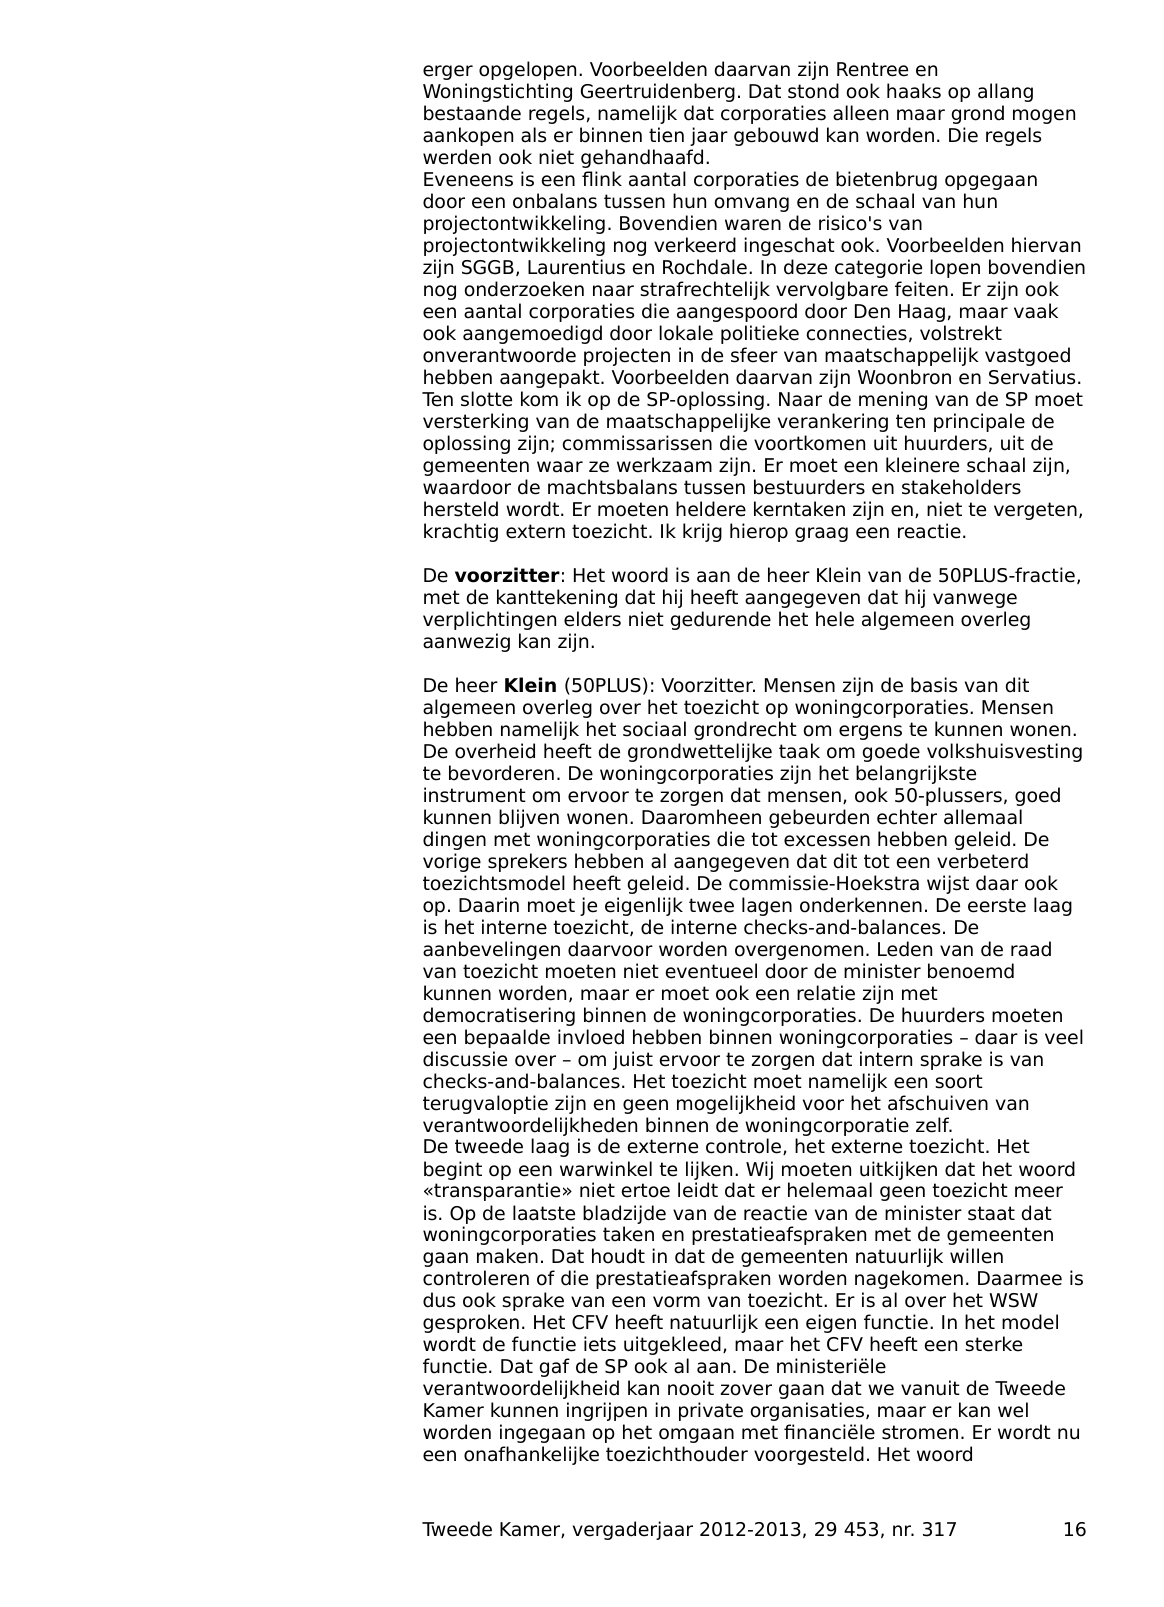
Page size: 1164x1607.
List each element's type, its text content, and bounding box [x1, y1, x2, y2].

text De voorzitter: Het woord is aan de heer Klein van de 50PLUS-fractie, met de kanttekening dat hij heeft aangegeven dat hij vanwege verplichtingen elders niet gedurende het hele algemeen overleg aanwezig kan zijn. [422, 565, 1087, 653]
text De tweede laag is de externe controle, het externe toezicht. Het begint op een warwinkel te lijken. Wij moeten uitkijken dat het woord «transparantie» niet ertoe leidt dat er helemaal geen toezicht meer is. Op de laatste bladzijde van de reactie van de minister staat dat woningcorporaties taken en prestatieafspraken met de gemeenten gaan maken. Dat houdt in dat de gemeenten natuurlijk willen controleren of die prestatieafspraken worden nagekomen. Daarmee is dus ook sprake van een vorm van toezicht. Er is al over het WSW gesproken. Het CFV heeft natuurlijk een eigen functie. In het model wordt de functie iets uitgekleed, maar het CFV heeft een sterke functie. Dat gaf de SP ook al aan. De ministeriële verantwoordelijkheid kan nooit zover gaan dat we vanuit de Tweede Kamer kunnen ingrijpen in private organisaties, maar er kan wel worden ingegaan op het omgaan met financiële stromen. Er wordt nu een onafhankelijke toezichthouder voorgesteld. Het woord [422, 1136, 1087, 1466]
text Eveneens is een flink aantal corporaties de bietenbrug opgegaan door een onbalans tussen hun omvang en de schaal van hun projectontwikkeling. Bovendien waren de risico's van projectontwikkeling nog verkeerd ingeschat ook. Voorbeelden hiervan zijn SGGB, Laurentius en Rochdale. In deze categorie lopen bovendien nog onderzoeken naar strafrechtelijk vervolgbare feiten. Er zijn ook een aantal corporaties die aangespoord door Den Haag, maar vaak ook aangemoedigd door lokale politieke connecties, volstrekt onverantwoorde projecten in de sfeer van maatschappelijk vastgoed hebben aangepakt. Voorbeelden daarvan zijn Woonbron en Servatius. [422, 169, 1087, 389]
text erger opgelopen. Voorbeelden daarvan zijn Rentree en Woningstichting Geertruidenberg. Dat stond ook haaks op allang bestaande regels, namelijk dat corporaties alleen maar grond mogen aankopen als er binnen tien jaar gebouwd kan worden. Die regels werden ook niet gehandhaafd. [422, 59, 1087, 169]
text Ten slotte kom ik op de SP-oplossing. Naar de mening van de SP moet versterking van de maatschappelijke verankering ten principale de oplossing zijn; commissarissen die voortkomen uit huurders, uit de gemeenten waar ze werkzaam zijn. Er moet een kleinere schaal zijn, waardoor de machtsbalans tussen bestuurders en stakeholders hersteld wordt. Er moeten heldere kerntaken zijn en, niet te vergeten, krachtig extern toezicht. Ik krijg hierop graag een reactie. [422, 389, 1087, 543]
text De heer Klein (50PLUS): Voorzitter. Mensen zijn de basis van dit algemeen overleg over het toezicht op woningcorporaties. Mensen hebben namelijk het sociaal grondrecht om ergens te kunnen wonen. De overheid heeft de grondwettelijke taak om goede volkshuisvesting te bevorderen. De woningcorporaties zijn het belangrijkste instrument om ervoor te zorgen dat mensen, ook 50-plussers, goed kunnen blijven wonen. Daaromheen gebeurden echter allemaal dingen met woningcorporaties die tot excessen hebben geleid. De vorige sprekers hebben al aangegeven dat dit tot een verbeterd toezichtsmodel heeft geleid. De commissie-Hoekstra wijst daar ook op. Daarin moet je eigenlijk twee lagen onderkennen. De eerste laag is het interne toezicht, de interne checks-and-balances. De aanbevelingen daarvoor worden overgenomen. Leden van de raad van toezicht moeten niet eventueel door de minister benoemd kunnen worden, maar er moet ook een relatie zijn met democratisering binnen de woningcorporaties. De huurders moeten een bepaalde invloed hebben binnen woningcorporaties – daar is veel discussie over – om juist ervoor te zorgen dat intern sprake is van checks-and-balances. Het toezicht moet namelijk een soort terugvaloptie zijn en geen mogelijkheid voor het afschuiven van verantwoordelijkheden binnen de woningcorporatie zelf. [422, 675, 1087, 1136]
